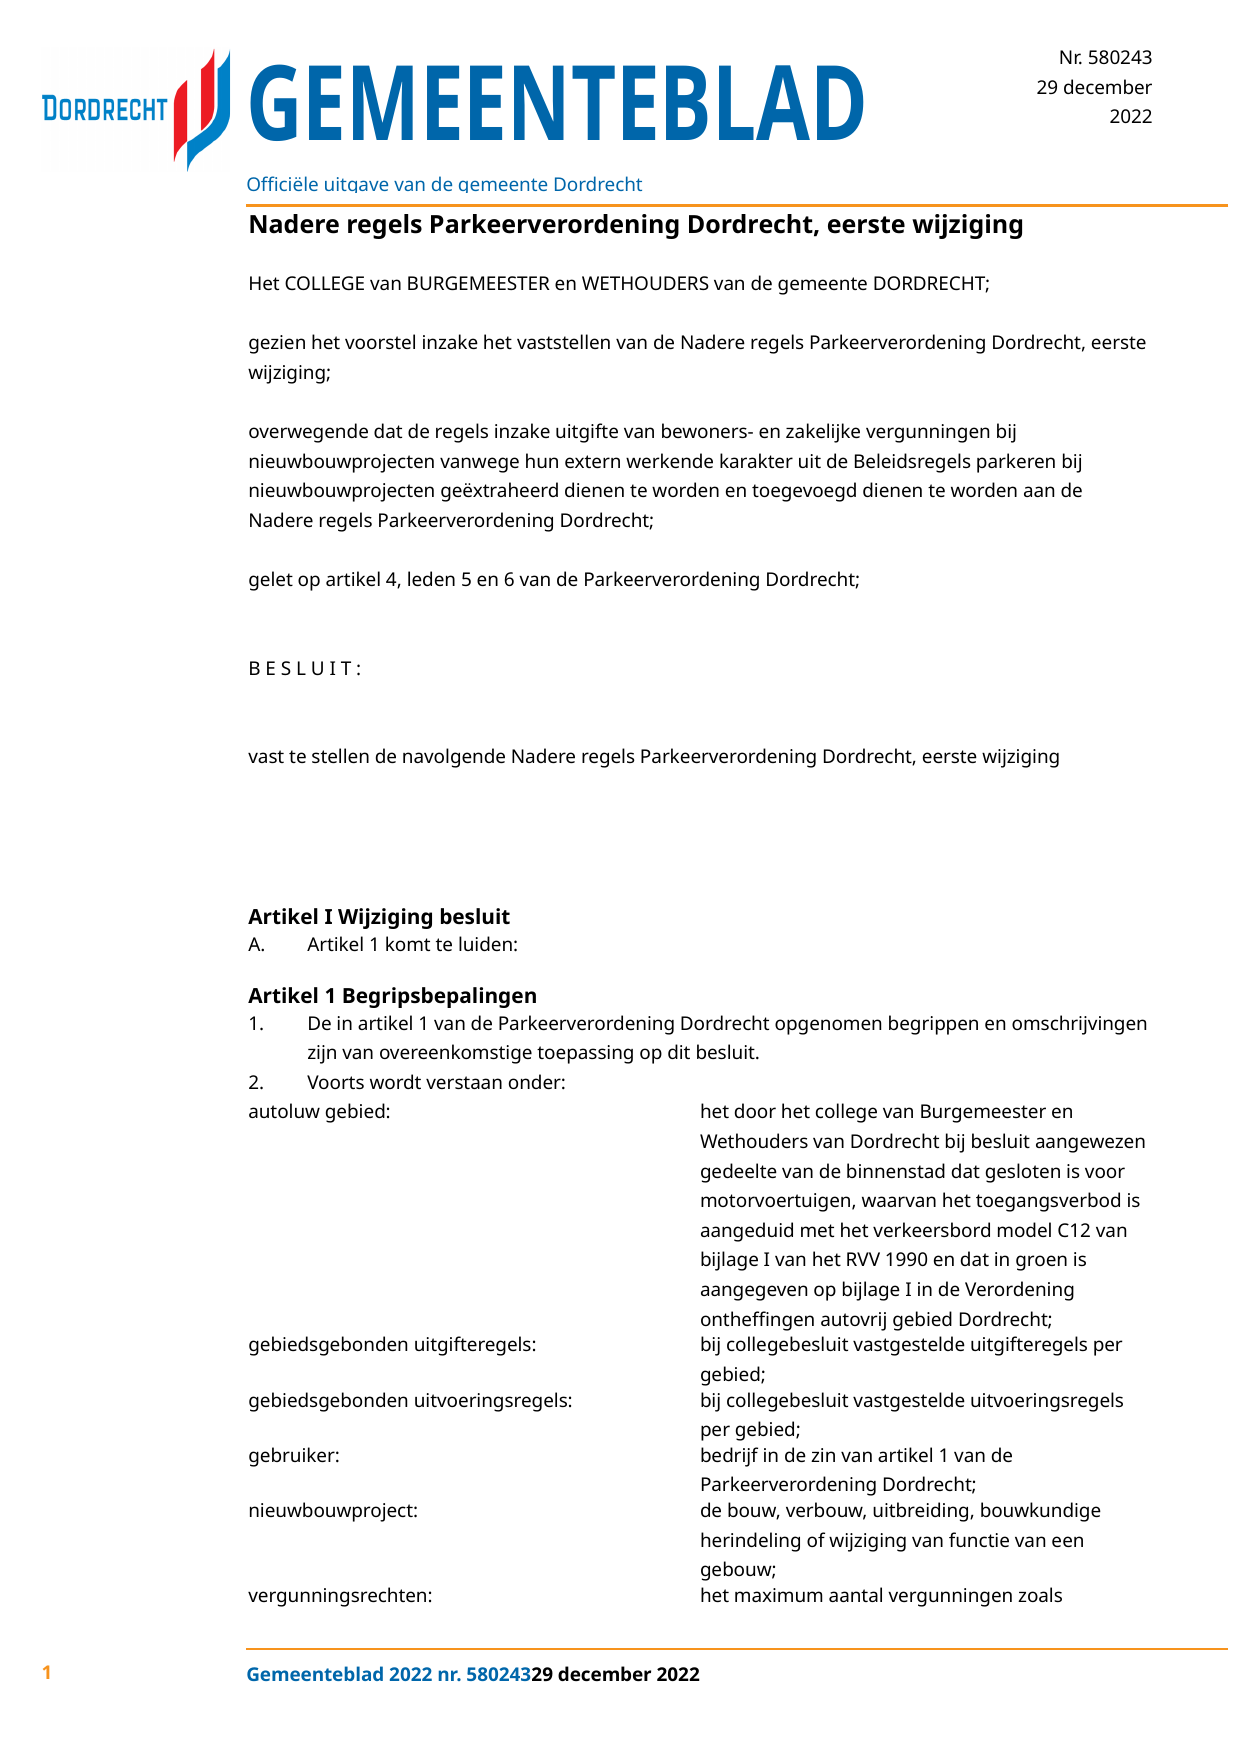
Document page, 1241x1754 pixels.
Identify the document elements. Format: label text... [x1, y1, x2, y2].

table_cell de bouw, verbouw, uitbreiding, bouwkundige herindeling of wijziging van functie van een gebouw; [700, 1498, 1152, 1582]
text gezien het voorstel inzake het vaststellen van de Nadere regels Parkeerverordening Dordrecht, eerste wijziging; [248, 329, 1152, 385]
text vast te stellen de navolgende Nadere regels Parkeerverordening Dordrecht, eerste wijziging [248, 744, 1152, 769]
text Het COLLEGE van BURGEMEESTER en WETHOUDERS van de gemeente DORDRECHT; [248, 270, 1152, 296]
text overwegende dat de regels inzake uitgifte van bewoners- en zakelijke vergunningen bij nieuwbouwprojecten vanwege hun extern werkende karakter uit de Beleidsregels parkeren bij nieuwbouwprojecten geëxtraheerd dienen te worden en toegevoegd dienen te worden aan de Nadere regels Parkeerverordening Dordrecht; [248, 418, 1152, 533]
text Nadere regels Parkeerverordening Dordrecht, eerste wijziging [248, 207, 1152, 241]
table_cell vergunningsrechten: [248, 1582, 700, 1608]
table_header het door het college van Burgemeester en Wethouders van Dordrecht bij besluit aangewezen gedeelte van de binnenstad dat gesloten is voor motorvoertuigen, waarvan het toegangsverbod is aangeduid met het verkeersbord model C12 van bijlage I van het RVV 1990 en dat in groen is aangegeven op bijlage I in de Verordening ontheffingen autovrij gebied Dordrecht; [700, 1099, 1152, 1331]
table_cell het maximum aantal vergunningen zoals [700, 1582, 1152, 1608]
table_cell nieuwbouwproject: [248, 1498, 700, 1582]
text Artikel 1 Begripsbepalingen [248, 981, 1152, 1010]
table_cell gebiedsgebonden uitvoeringsregels: [248, 1387, 700, 1442]
table_cell bedrijf in de zin van artikel 1 van de Parkeerverordening Dordrecht; [700, 1442, 1152, 1497]
text Artikel I Wijziging besluit [248, 902, 1152, 931]
list Voorts wordt verstaan onder: [248, 1069, 1152, 1095]
picture [41, 47, 231, 172]
table_cell bij collegebesluit vastgestelde uitgifteregels per gebied; [700, 1331, 1152, 1387]
text gelet op artikel 4, leden 5 en 6 van de Parkeerverordening Dordrecht; [248, 566, 1152, 592]
table_header autoluw gebied: [248, 1099, 700, 1331]
table_cell gebiedsgebonden uitgifteregels: [248, 1331, 700, 1387]
text B E S L U I T : [248, 655, 1152, 681]
list De in artikel 1 van de Parkeerverordening Dordrecht opgenomen begrippen en omschrijvingen zijn van overeenkomstige toepassing op dit besluit. [248, 1010, 1152, 1065]
list Artikel 1 komt te luiden: [248, 931, 1152, 957]
table_cell bij collegebesluit vastgestelde uitvoeringsregels per gebied; [700, 1387, 1152, 1442]
table_cell gebruiker: [248, 1442, 700, 1497]
